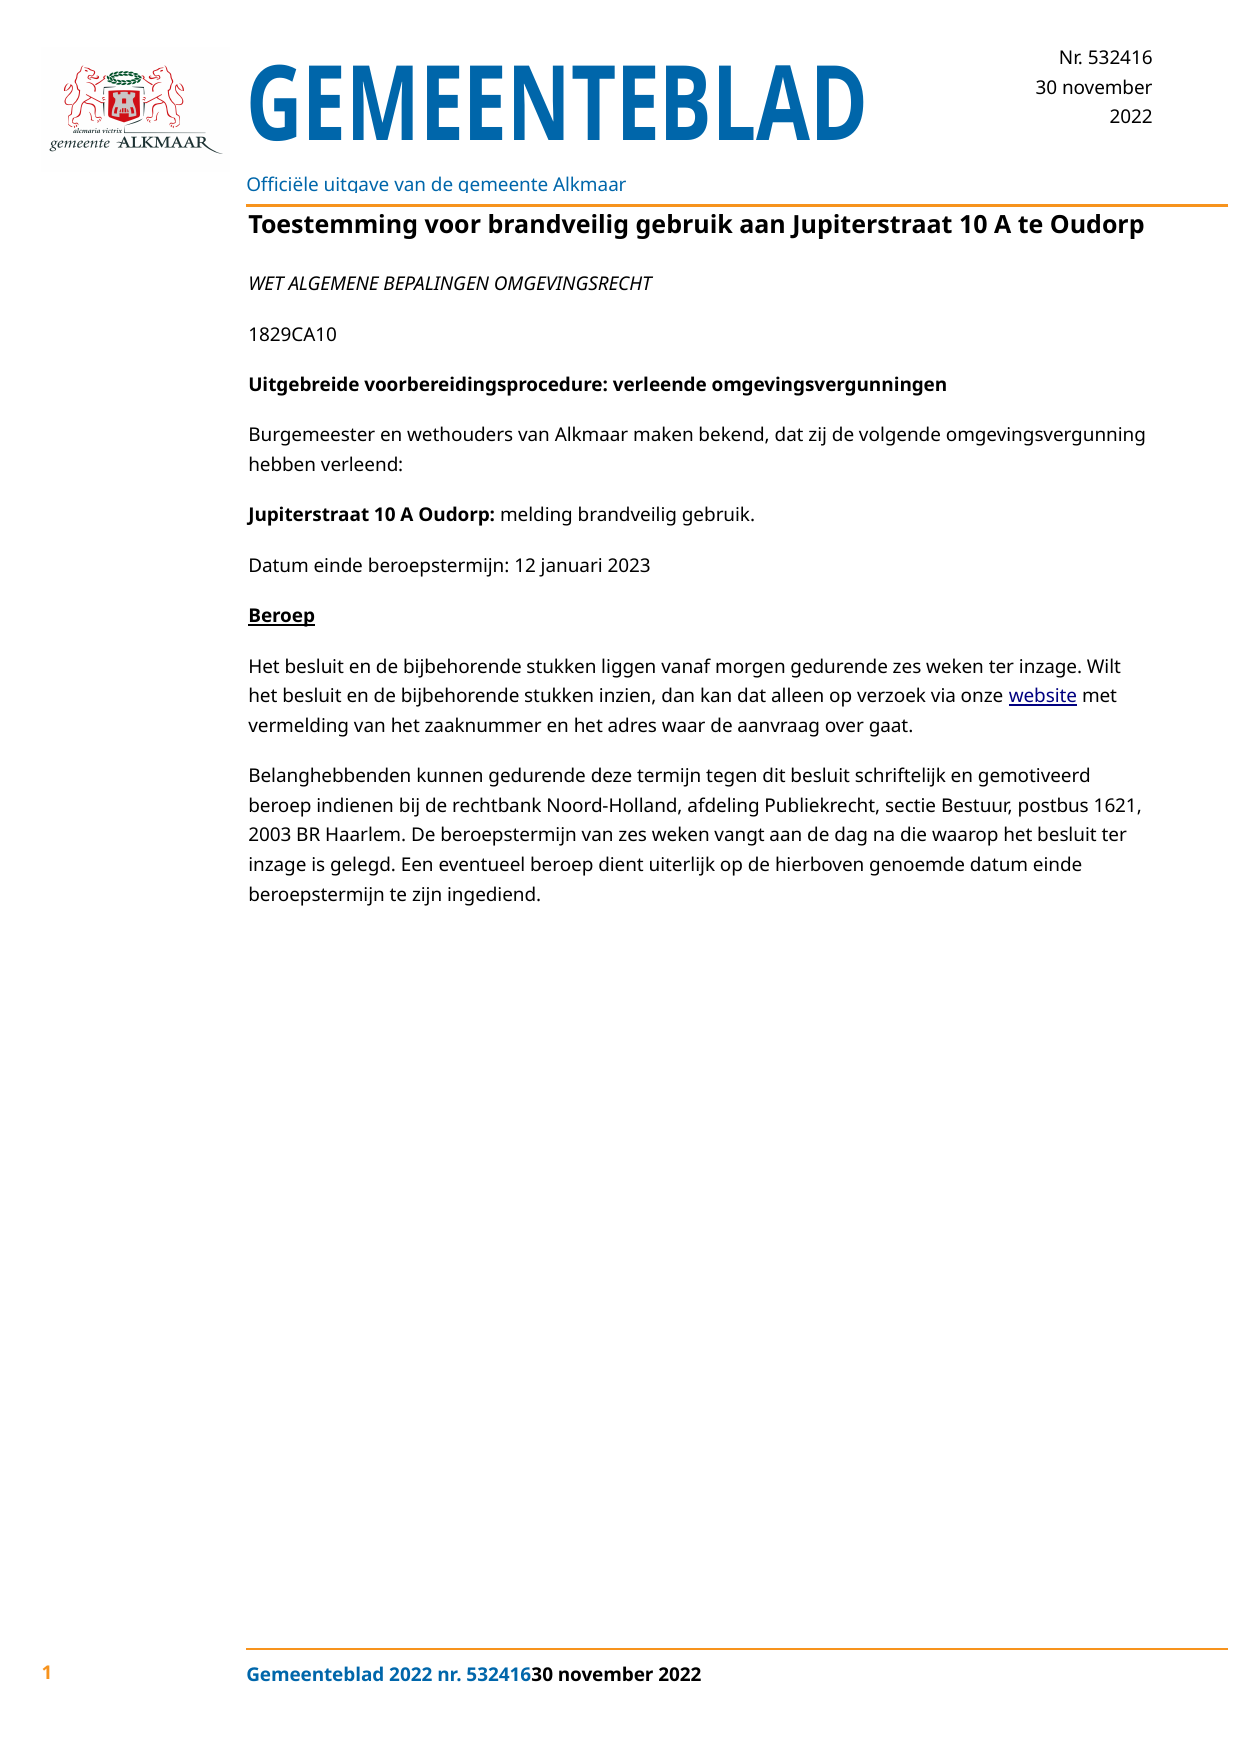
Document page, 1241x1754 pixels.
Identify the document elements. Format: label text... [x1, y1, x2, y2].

text Uitgebreide voorbereidingsprocedure: verleende omgevingsvergunningen [248, 371, 1152, 397]
text Jupiterstraat 10 A Oudorp: melding brandveilig gebruik. [248, 502, 1152, 527]
text 1829CA10 [248, 321, 1152, 346]
text Burgemeester en wethouders van Alkmaar maken bekend, dat zij de volgende omgevingsvergunning hebben verleend: [248, 422, 1152, 477]
picture [41, 47, 231, 172]
text Toestemming voor brandveilig gebruik aan Jupiterstraat 10 A te Oudorp [248, 207, 1152, 241]
text Beroep [248, 602, 1152, 628]
text WET ALGEMENE BEPALINGEN OMGEVINGSRECHT [248, 270, 1152, 296]
text Datum einde beroepstermijn: 12 januari 2023 [248, 552, 1152, 578]
text Het besluit en de bijbehorende stukken liggen vanaf morgen gedurende zes weken ter inzage. Wilt het besluit en de bijbehorende stukken inzien, dan kan dat alleen op verzoek via onze website met vermelding van het zaaknummer en het adres waar de aanvraag over gaat. [248, 653, 1152, 738]
text Belanghebbenden kunnen gedurende deze termijn tegen dit besluit schriftelijk en gemotiveerd beroep indienen bij de rechtbank Noord-Holland, afdeling Publiekrecht, sectie Bestuur, postbus 1621, 2003 BR Haarlem. De beroepstermijn van zes weken vangt aan de dag na die waarop het besluit ter inzage is gelegd. Een eventueel beroep dient uiterlijk op de hierboven genoemde datum einde beroepstermijn te zijn ingediend. [248, 762, 1152, 906]
